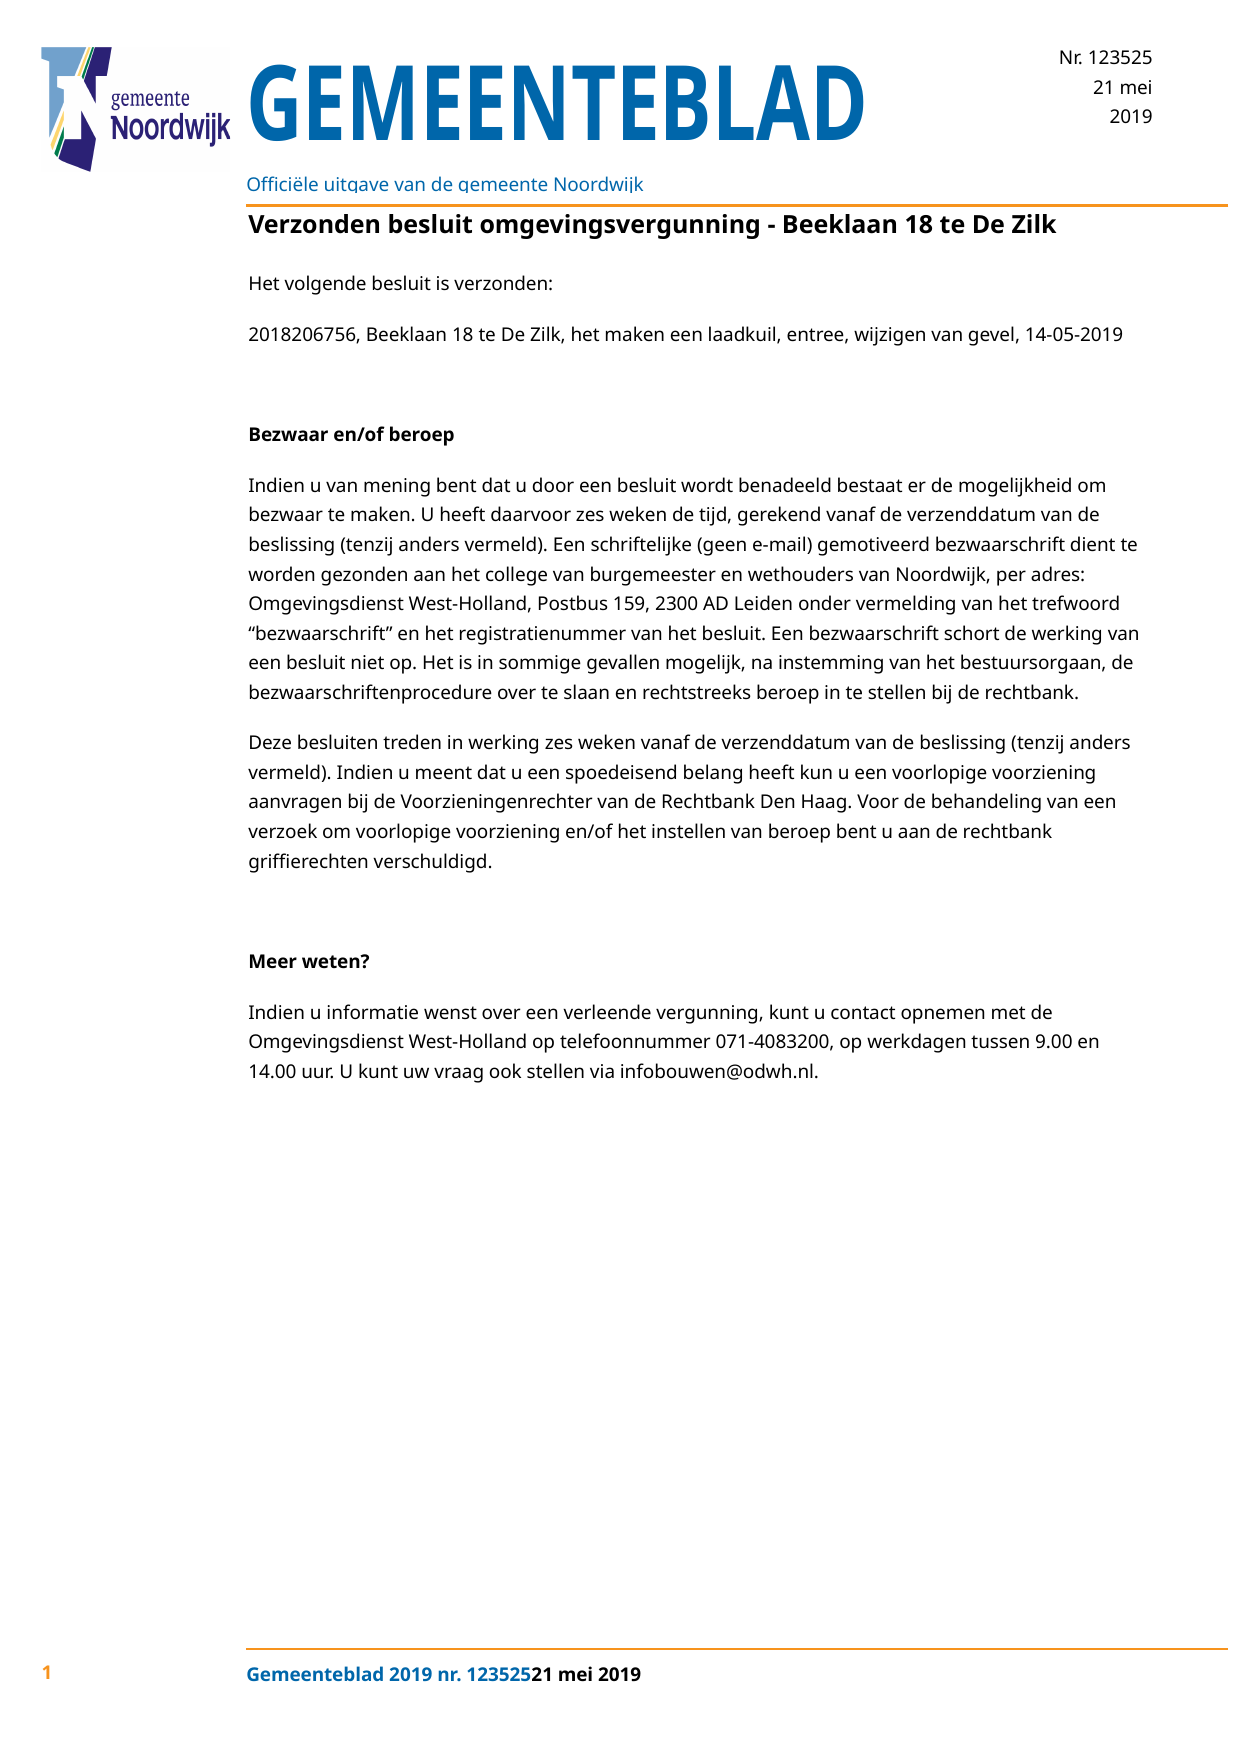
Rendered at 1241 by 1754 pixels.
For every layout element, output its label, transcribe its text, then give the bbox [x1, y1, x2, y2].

text Meer weten? [248, 949, 1152, 974]
text Het volgende besluit is verzonden: [248, 270, 1152, 296]
picture [41, 47, 231, 172]
text 2018206756, Beeklaan 18 te De Zilk, het maken een laadkuil, entree, wijzigen van gevel, 14-05-2019 [248, 321, 1152, 346]
text Verzonden besluit omgevingsvergunning - Beeklaan 18 te De Zilk [248, 207, 1152, 241]
text Deze besluiten treden in werking zes weken vanaf de verzenddatum van de beslissing (tenzij anders vermeld). Indien u meent dat u een spoedeisend belang heeft kun u een voorlopige voorziening aanvragen bij de Voorzieningenrechter van de Rechtbank Den Haag. Voor de behandeling van een verzoek om voorlopige voorziening en/of het instellen van beroep bent u aan de rechtbank griffierechten verschuldigd. [248, 729, 1152, 873]
text Bezwaar en/of beroep [248, 422, 1152, 447]
text Indien u informatie wenst over een verleende vergunning, kunt u contact opnemen met de Omgevingsdienst West-Holland op telefoonnummer 071-4083200, op werkdagen tussen 9.00 en 14.00 uur. U kunt uw vraag ook stellen via infobouwen@odwh.nl. [248, 999, 1152, 1084]
text Indien u van mening bent dat u door een besluit wordt benadeeld bestaat er de mogelijkheid om bezwaar te maken. U heeft daarvoor zes weken de tijd, gerekend vanaf de verzenddatum van de beslissing (tenzij anders vermeld). Een schriftelijke (geen e-mail) gemotiveerd bezwaarschrift dient te worden gezonden aan het college van burgemeester en wethouders van Noordwijk, per adres: Omgevingsdienst West-Holland, Postbus 159, 2300 AD Leiden onder vermelding van het trefwoord “bezwaarschrift” en het registratienummer van het besluit. Een bezwaarschrift schort de werking van een besluit niet op. Het is in sommige gevallen mogelijk, na instemming van het bestuursorgaan, de bezwaarschriftenprocedure over te slaan en rechtstreeks beroep in te stellen bij de rechtbank. [248, 472, 1152, 705]
